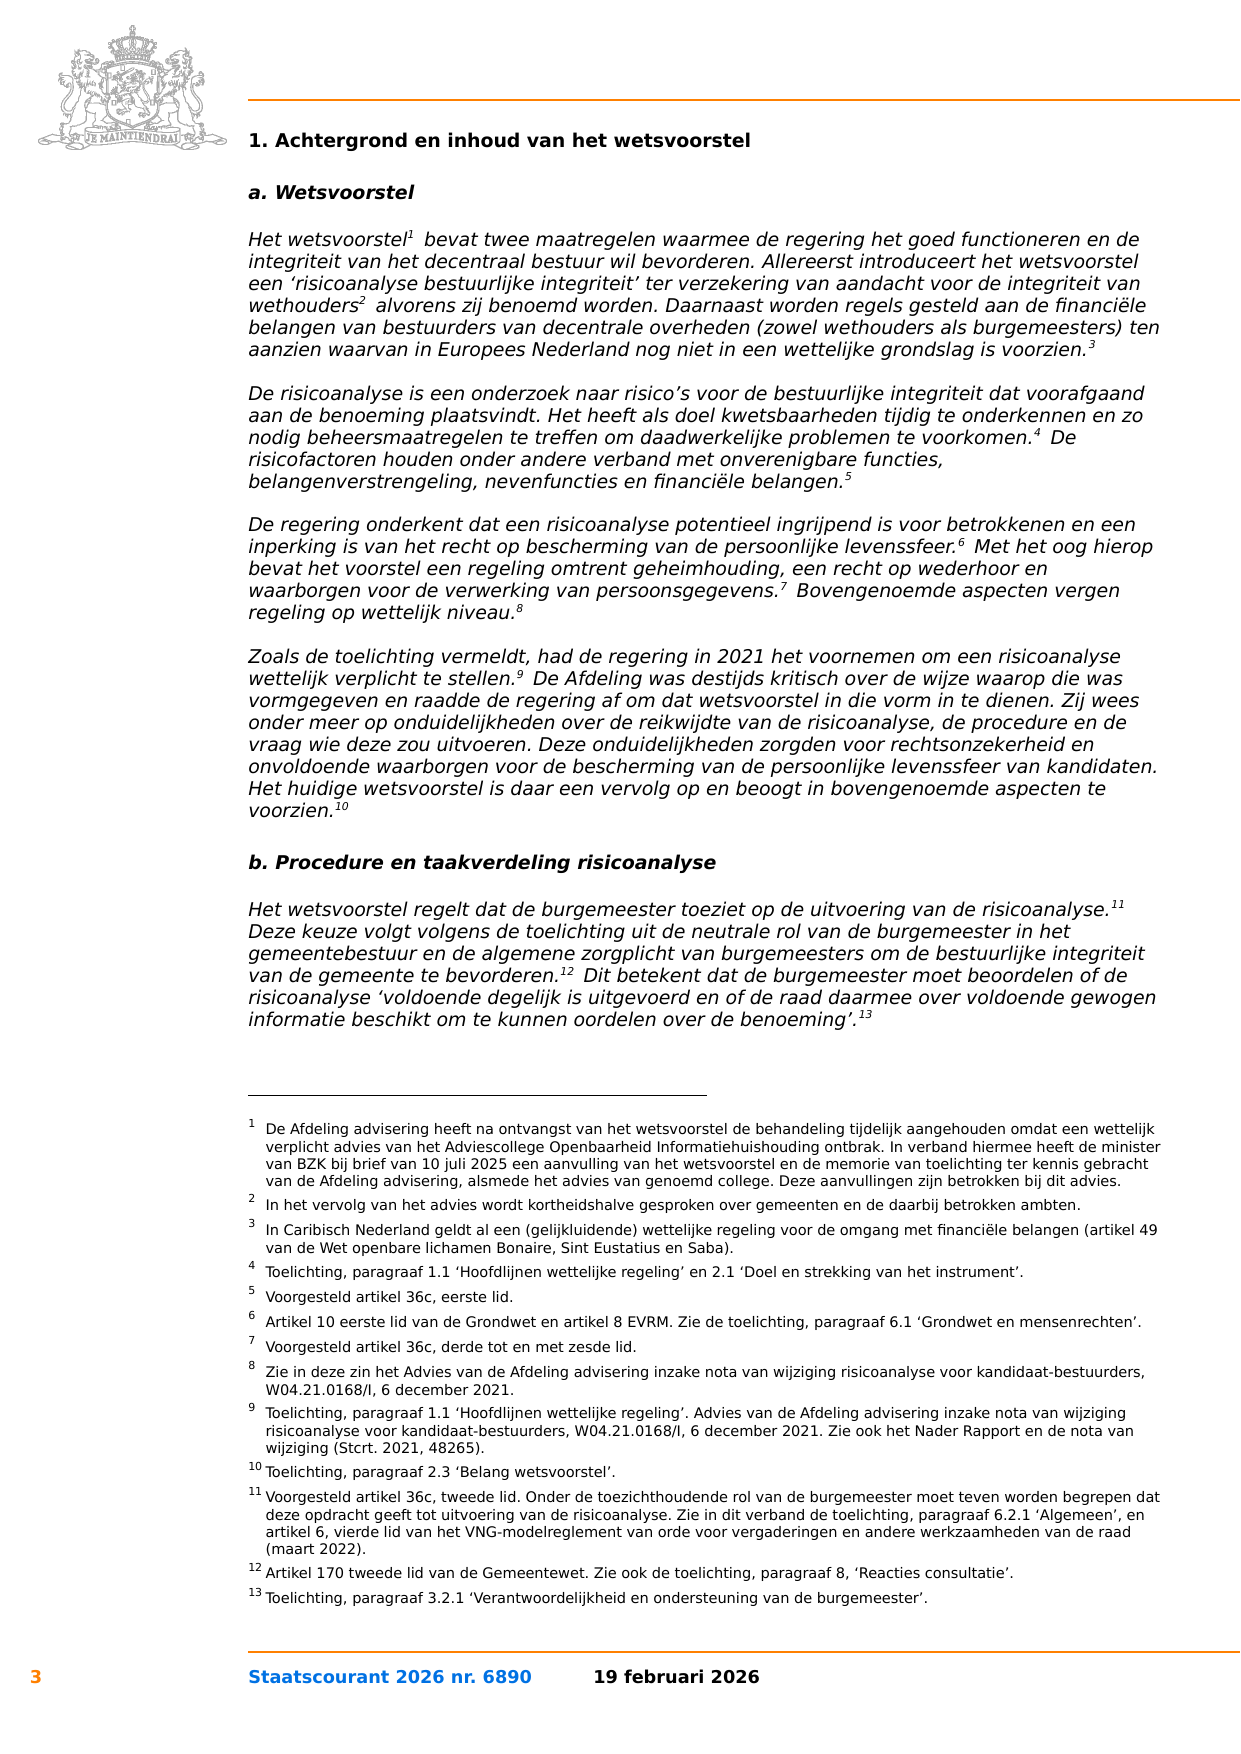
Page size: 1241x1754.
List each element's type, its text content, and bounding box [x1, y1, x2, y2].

text Toelichting, paragraaf 1.1 ‘Hoofdlijnen wettelijke regeling’. Advies van de Afdeling advisering inzake nota van wijziging risicoanalyse voor kandidaat-bestuurders, W04.21.0168/I, 6 december 2021. Zie ook het Nader Rapport en de nota van wijziging (Stcrt. 2021, 48265). [248, 1401, 1163, 1457]
text Het wetsvoorstel regelt dat de burgemeester toeziet op de uitvoering van de risicoanalyse. Deze keuze volgt volgens de toelichting uit de neutrale rol van de burgemeester in het gemeentebestuur en de algemene zorgplicht van burgemeesters om de bestuurlijke integriteit van de gemeente te bevorderen. Dit betekent dat de burgemeester moet beoordelen of de risicoanalyse ‘voldoende degelijk is uitgevoerd en of de raad daarmee over voldoende gewogen informatie beschikt om te kunnen oordelen over de benoeming’. [248, 899, 1163, 1031]
text Toelichting, paragraaf 1.1 ‘Hoofdlijnen wettelijke regeling’ en 2.1 ‘Doel en strekking van het instrument’. [248, 1259, 1163, 1282]
text Voorgesteld artikel 36c, eerste lid. [248, 1284, 1163, 1307]
subtitle a. Wetsvoorstel [248, 182, 1163, 204]
text In het vervolg van het advies wordt kortheidshalve gesproken over gemeenten en de daarbij betrokken ambten. [248, 1193, 1163, 1215]
text Zoals de toelichting vermeldt, had de regering in 2021 het voornemen om een risicoanalyse wettelijk verplicht te stellen. De Afdeling was destijds kritisch over de wijze waarop die was vormgegeven en raadde de regering af om dat wetsvoorstel in die vorm in te dienen. Zij wees onder meer op onduidelijkheden over de reikwijdte van de risicoanalyse, de procedure en de vraag wie deze zou uitvoeren. Deze onduidelijkheden zorgden voor rechtsonzekerheid en onvoldoende waarborgen voor de bescherming van de persoonlijke levenssfeer van kandidaten. Het huidige wetsvoorstel is daar een vervolg op en beoogt in bovengenoemde aspecten te voorzien. [248, 646, 1163, 822]
picture [38, 25, 227, 150]
text Toelichting, paragraaf 2.3 ‘Belang wetsvoorstel’. [248, 1460, 1163, 1482]
subtitle b. Procedure en taakverdeling risicoanalyse [248, 852, 1163, 874]
text De Afdeling advisering heeft na ontvangst van het wetsvoorstel de behandeling tijdelijk aangehouden omdat een wettelijk verplicht advies van het Adviescollege Openbaarheid Informatiehuishouding ontbrak. In verband hiermee heeft de minister van BZK bij brief van 10 juli 2025 een aanvulling van het wetsvoorstel en de memorie van toelichting ter kennis gebracht van de Afdeling advisering, alsmede het advies van genoemd college. Deze aanvullingen zijn betrokken bij dit advies. [248, 1117, 1163, 1190]
text De risicoanalyse is een onderzoek naar risico’s voor de bestuurlijke integriteit dat voorafgaand aan de benoeming plaatsvindt. Het heeft als doel kwetsbaarheden tijdig te onderkennen en zo nodig beheersmaatregelen te treffen om daadwerkelijke problemen te voorkomen. De risicofactoren houden onder andere verband met onverenigbare functies, belangenverstrengeling, nevenfuncties en financiële belangen. [248, 383, 1163, 492]
text In Caribisch Nederland geldt al een (gelijkluidende) wettelijke regeling voor de omgang met financiële belangen (artikel 49 van de Wet openbare lichamen Bonaire, Sint Eustatius en Saba). [248, 1218, 1163, 1257]
text De regering onderkent dat een risicoanalyse potentieel ingrijpend is voor betrokkenen en een inperking is van het recht op bescherming van de persoonlijke levenssfeer. Met het oog hierop bevat het voorstel een regeling omtrent geheimhouding, een recht op wederhoor en waarborgen voor de verwerking van persoonsgegevens. Bovengenoemde aspecten vergen regeling op wettelijk niveau. [248, 514, 1163, 624]
text Toelichting, paragraaf 3.2.1 ‘Verantwoordelijkheid en ondersteuning van de burgemeester’. [248, 1586, 1163, 1608]
text Artikel 170 tweede lid van de Gemeentewet. Zie ook de toelichting, paragraaf 8, ‘Reacties consultatie’. [248, 1561, 1163, 1583]
text Voorgesteld artikel 36c, derde tot en met zesde lid. [248, 1334, 1163, 1357]
text Zie in deze zin het Advies van de Afdeling advisering inzake nota van wijziging risicoanalyse voor kandidaat-bestuurders, W04.21.0168/I, 6 december 2021. [248, 1359, 1163, 1398]
text Het wetsvoorstel bevat twee maatregelen waarmee de regering het goed functioneren en de integriteit van het decentraal bestuur wil bevorderen. Allereerst introduceert het wetsvoorstel een ‘risicoanalyse bestuurlijke integriteit’ ter verzekering van aandacht voor de integriteit van wethouders alvorens zij benoemd worden. Daarnaast worden regels gesteld aan de financiële belangen van bestuurders van decentrale overheden (zowel wethouders als burgemeesters) ten aanzien waarvan in Europees Nederland nog niet in een wettelijke grondslag is voorzien. [248, 229, 1163, 361]
subtitle 1. Achtergrond en inhoud van het wetsvoorstel [248, 130, 1163, 152]
text Voorgesteld artikel 36c, tweede lid. Onder de toezichthoudende rol van de burgemeester moet teven worden begrepen dat deze opdracht geeft tot uitvoering van de risicoanalyse. Zie in dit verband de toelichting, paragraaf 6.2.1 ‘Algemeen’, en artikel 6, vierde lid van het VNG-modelreglement van orde voor vergaderingen en andere werkzaamheden van de raad (maart 2022). [248, 1485, 1163, 1558]
text Artikel 10 eerste lid van de Grondwet en artikel 8 EVRM. Zie de toelichting, paragraaf 6.1 ‘Grondwet en mensenrechten’. [248, 1309, 1163, 1332]
